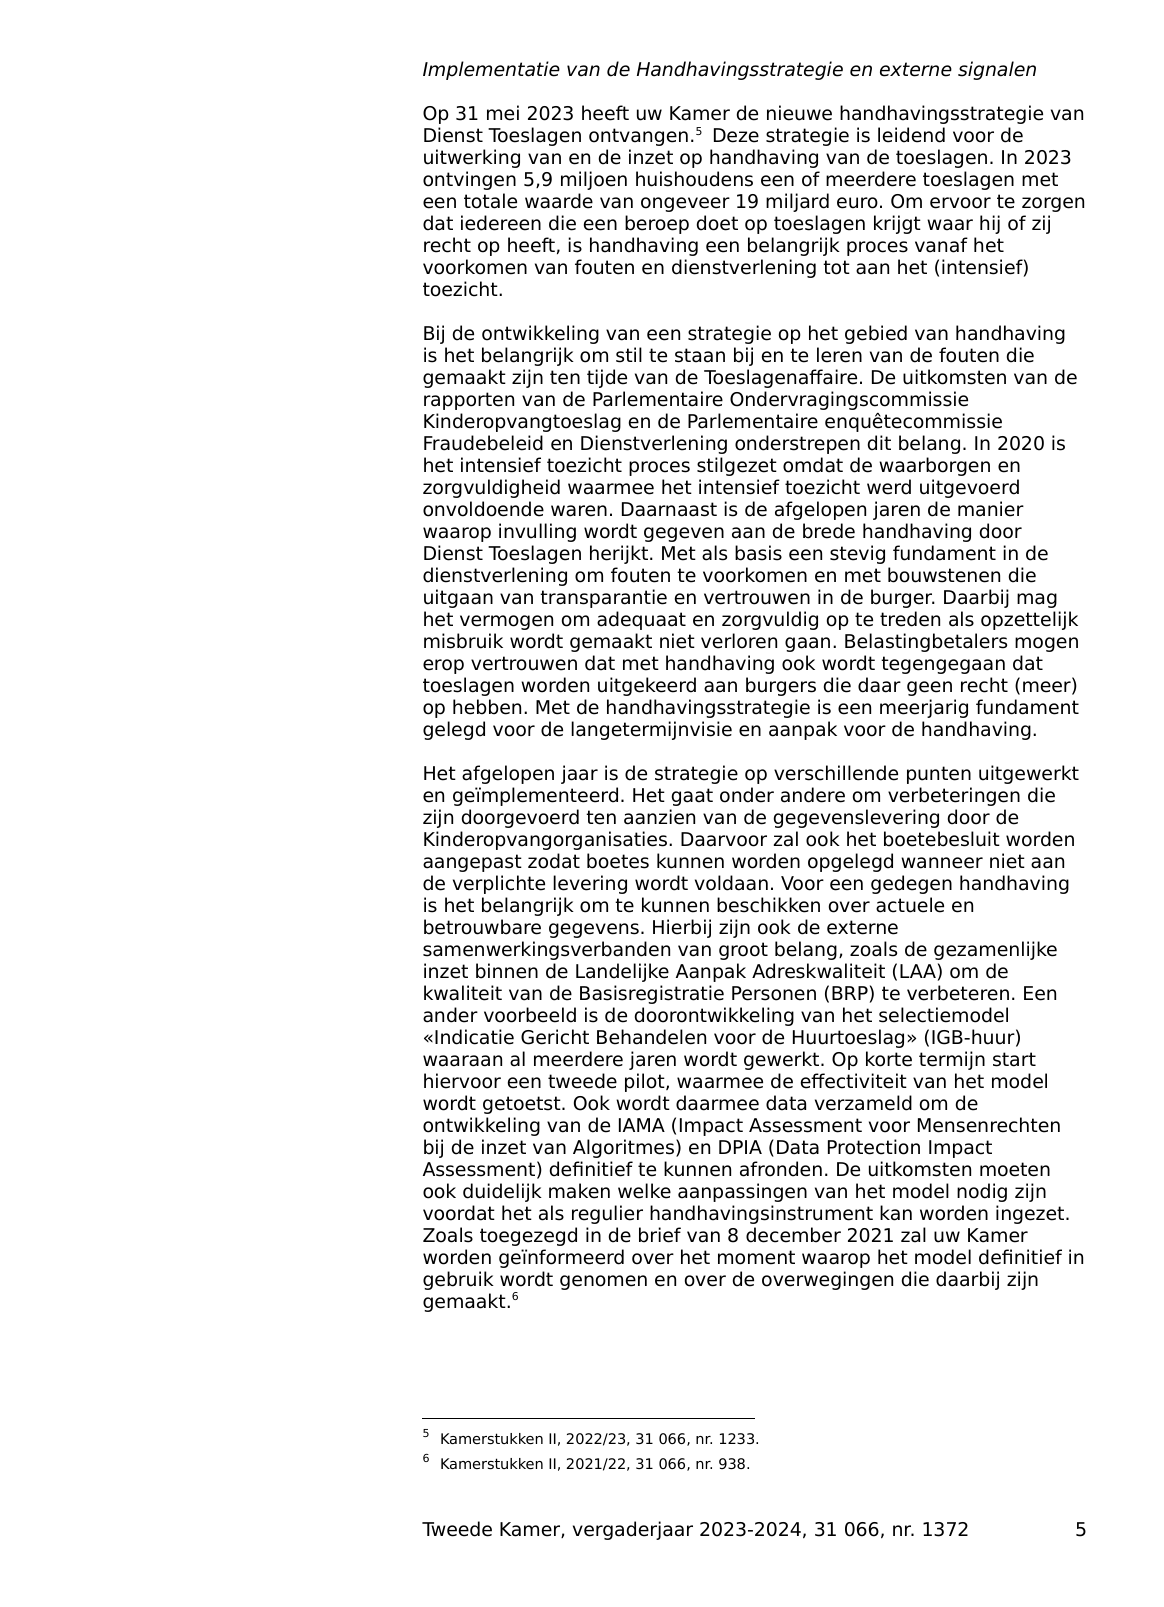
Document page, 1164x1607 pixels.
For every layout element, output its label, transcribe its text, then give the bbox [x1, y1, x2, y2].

text Bij de ontwikkeling van een strategie op het gebied van handhaving is het belangrijk om stil te staan bij en te leren van de fouten die gemaakt zijn ten tijde van de Toeslagenaffaire. De uitkomsten van de rapporten van de Parlementaire Ondervragingscommissie Kinderopvangtoeslag en de Parlementaire enquêtecommissie Fraudebeleid en Dienstverlening onderstrepen dit belang. In 2020 is het intensief toezicht proces stilgezet omdat de waarborgen en zorgvuldigheid waarmee het intensief toezicht werd uitgevoerd onvoldoende waren. Daarnaast is de afgelopen jaren de manier waarop invulling wordt gegeven aan de brede handhaving door Dienst Toeslagen herijkt. Met als basis een stevig fundament in de dienstverlening om fouten te voorkomen en met bouwstenen die uitgaan van transparantie en vertrouwen in de burger. Daarbij mag het vermogen om adequaat en zorgvuldig op te treden als opzettelijk misbruik wordt gemaakt niet verloren gaan. Belastingbetalers mogen erop vertrouwen dat met handhaving ook wordt tegengegaan dat toeslagen worden uitgekeerd aan burgers die daar geen recht (meer) op hebben. Met de handhavingsstrategie is een meerjarig fundament gelegd voor de langetermijnvisie en aanpak voor de handhaving. [422, 323, 1087, 741]
text Kamerstukken II, 2021/22, 31 066, nr. 938. [422, 1452, 1087, 1474]
text Het afgelopen jaar is de strategie op verschillende punten uitgewerkt en geïmplementeerd. Het gaat onder andere om verbeteringen die zijn doorgevoerd ten aanzien van de gegevenslevering door de Kinderopvangorganisaties. Daarvoor zal ook het boetebesluit worden aangepast zodat boetes kunnen worden opgelegd wanneer niet aan de verplichte levering wordt voldaan. Voor een gedegen handhaving is het belangrijk om te kunnen beschikken over actuele en betrouwbare gegevens. Hierbij zijn ook de externe samenwerkingsverbanden van groot belang, zoals de gezamenlijke inzet binnen de Landelijke Aanpak Adreskwaliteit (LAA) om de kwaliteit van de Basisregistratie Personen (BRP) te verbeteren. Een ander voorbeeld is de doorontwikkeling van het selectiemodel «Indicatie Gericht Behandelen voor de Huurtoeslag» (IGB-huur) waaraan al meerdere jaren wordt gewerkt. Op korte termijn start hiervoor een tweede pilot, waarmee de effectiviteit van het model wordt getoetst. Ook wordt daarmee data verzameld om de ontwikkeling van de IAMA (Impact Assessment voor Mensenrechten bij de inzet van Algoritmes) en DPIA (Data Protection Impact Assessment) definitief te kunnen afronden. De uitkomsten moeten ook duidelijk maken welke aanpassingen van het model nodig zijn voordat het als regulier handhavingsinstrument kan worden ingezet. Zoals toegezegd in de brief van 8 december 2021 zal uw Kamer worden geïnformeerd over het moment waarop het model definitief in gebruik wordt genomen en over de overwegingen die daarbij zijn gemaakt. [422, 763, 1087, 1312]
text Op 31 mei 2023 heeft uw Kamer de nieuwe handhavingsstrategie van Dienst Toeslagen ontvangen. Deze strategie is leidend voor de uitwerking van en de inzet op handhaving van de toeslagen. In 2023 ontvingen 5,9 miljoen huishoudens een of meerdere toeslagen met een totale waarde van ongeveer 19 miljard euro. Om ervoor te zorgen dat iedereen die een beroep doet op toeslagen krijgt waar hij of zij recht op heeft, is handhaving een belangrijk proces vanaf het voorkomen van fouten en dienstverlening tot aan het (intensief) toezicht. [422, 103, 1087, 301]
text Kamerstukken II, 2022/23, 31 066, nr. 1233. [422, 1427, 1087, 1449]
subtitle Implementatie van de Handhavingsstrategie en externe signalen [422, 59, 1087, 81]
